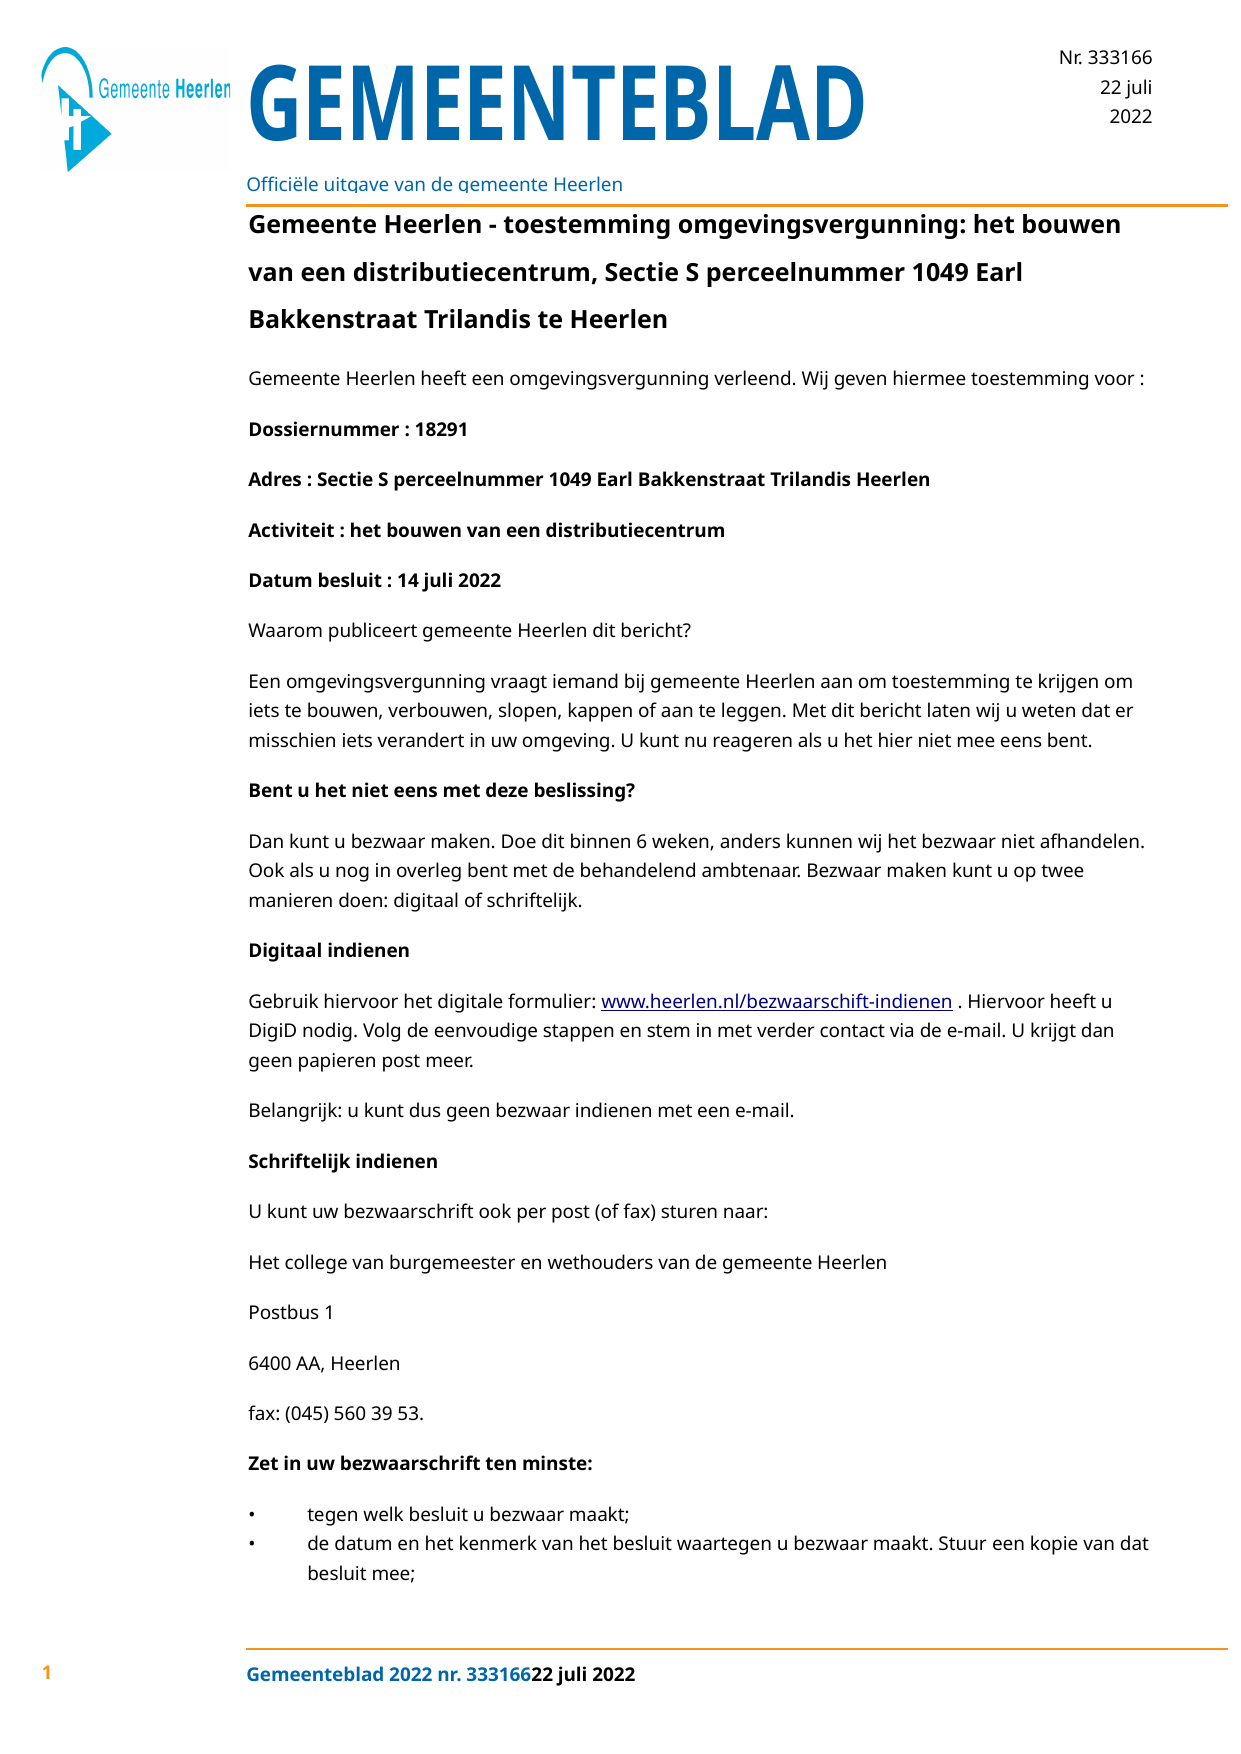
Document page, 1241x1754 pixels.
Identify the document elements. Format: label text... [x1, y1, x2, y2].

text Schriftelijk indienen [248, 1148, 1152, 1174]
text Postbus 1 [248, 1299, 1152, 1325]
text Activiteit : het bouwen van een distributiecentrum [248, 517, 1152, 542]
text Gemeente Heerlen - toestemming omgevingsvergunning: het bouwen van een distributiecentrum, Sectie S perceelnummer 1049 Earl Bakkenstraat Trilandis te Heerlen [248, 207, 1152, 336]
text Een omgevingsvergunning vraagt iemand bij gemeente Heerlen aan om toestemming te krijgen om iets te bouwen, verbouwen, slopen, kappen of aan te leggen. Met dit bericht laten wij u weten dat er misschien iets verandert in uw omgeving. U kunt nu reageren als u het hier niet mee eens bent. [248, 668, 1152, 753]
text fax: (045) 560 39 53. [248, 1400, 1152, 1426]
text Bent u het niet eens met deze beslissing? [248, 778, 1152, 803]
picture [41, 47, 59, 70]
text 6400 AA, Heerlen [248, 1350, 1152, 1375]
text Digitaal indienen [248, 938, 1152, 963]
list de datum en het kenmerk van het besluit waartegen u bezwaar maakt. Stuur een kopie van dat besluit mee; [248, 1531, 1152, 1586]
text Zet in uw bezwaarschrift ten minste: [248, 1451, 1152, 1476]
text Datum besluit : 14 juli 2022 [248, 567, 1152, 593]
list tegen welk besluit u bezwaar maakt; [248, 1501, 1152, 1527]
picture [41, 47, 231, 172]
text Belangrijk: u kunt dus geen bezwaar indienen met een e-mail. [248, 1098, 1152, 1123]
text Adres : Sectie S perceelnummer 1049 Earl Bakkenstraat Trilandis Heerlen [248, 466, 1152, 492]
text U kunt uw bezwaarschrift ook per post (of fax) sturen naar: [248, 1198, 1152, 1224]
text Gebruik hiervoor het digitale formulier: www.heerlen.nl/bezwaarschift-indienen . Hiervoor heeft u DigiD nodig. Volg de eenvoudige stappen en stem in met verder contact via de e-mail. U krijgt dan geen papieren post meer. [248, 988, 1152, 1073]
text Dan kunt u bezwaar maken. Doe dit binnen 6 weken, anders kunnen wij het bezwaar niet afhandelen. Ook als u nog in overleg bent met de behandelend ambtenaar. Bezwaar maken kunt u op twee manieren doen: digitaal of schriftelijk. [248, 828, 1152, 913]
text Dossiernummer : 18291 [248, 416, 1152, 442]
text Het college van burgemeester en wethouders van de gemeente Heerlen [248, 1249, 1152, 1274]
text Waarom publiceert gemeente Heerlen dit bericht? [248, 618, 1152, 643]
text Gemeente Heerlen heeft een omgevingsvergunning verleend. Wij geven hiermee toestemming voor : [248, 366, 1152, 391]
